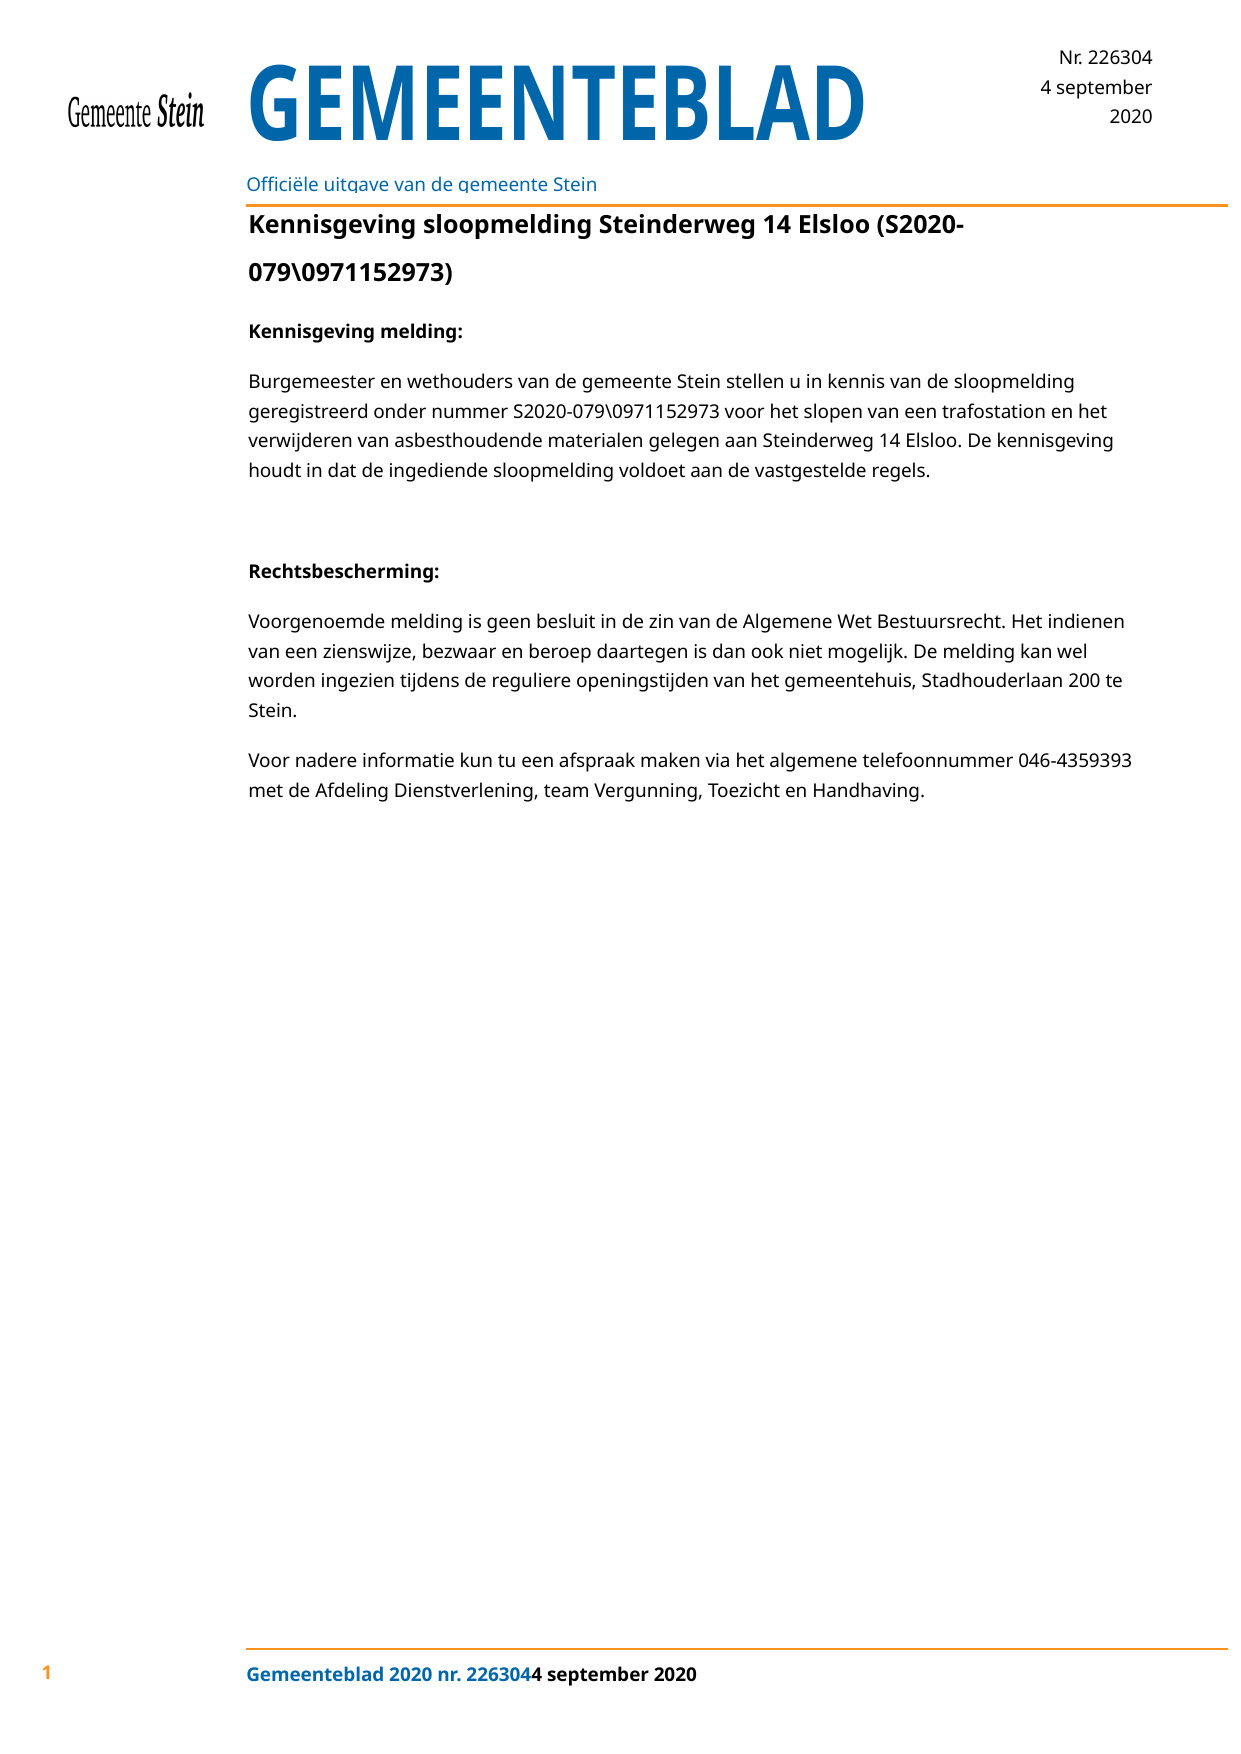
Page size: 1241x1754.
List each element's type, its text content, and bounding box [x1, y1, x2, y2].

text Voor nadere informatie kun tu een afspraak maken via het algemene telefoonnummer 046-4359393 met de Afdeling Dienstverlening, team Vergunning, Toezicht en Handhaving. [248, 747, 1152, 803]
picture [41, 47, 231, 172]
text Voorgenoemde melding is geen besluit in de zin van de Algemene Wet Bestuursrecht. Het indienen van een zienswijze, bezwaar en beroep daartegen is dan ook niet mogelijk. De melding kan wel worden ingezien tijdens de reguliere openingstijden van het gemeentehuis, Stadhouderlaan 200 te Stein. [248, 608, 1152, 723]
text Kennisgeving melding: [248, 318, 1152, 344]
text Rechtsbescherming: [248, 558, 1152, 584]
text Kennisgeving sloopmelding Steinderweg 14 Elsloo (S2020-079\0971152973) [248, 207, 1152, 288]
text Burgemeester en wethouders van de gemeente Stein stellen u in kennis van de sloopmelding geregistreerd onder nummer S2020-079\0971152973 voor het slopen van een trafostation en het verwijderen van asbesthoudende materialen gelegen aan Steinderweg 14 Elsloo. De kennisgeving houdt in dat de ingediende sloopmelding voldoet aan de vastgestelde regels. [248, 368, 1152, 483]
